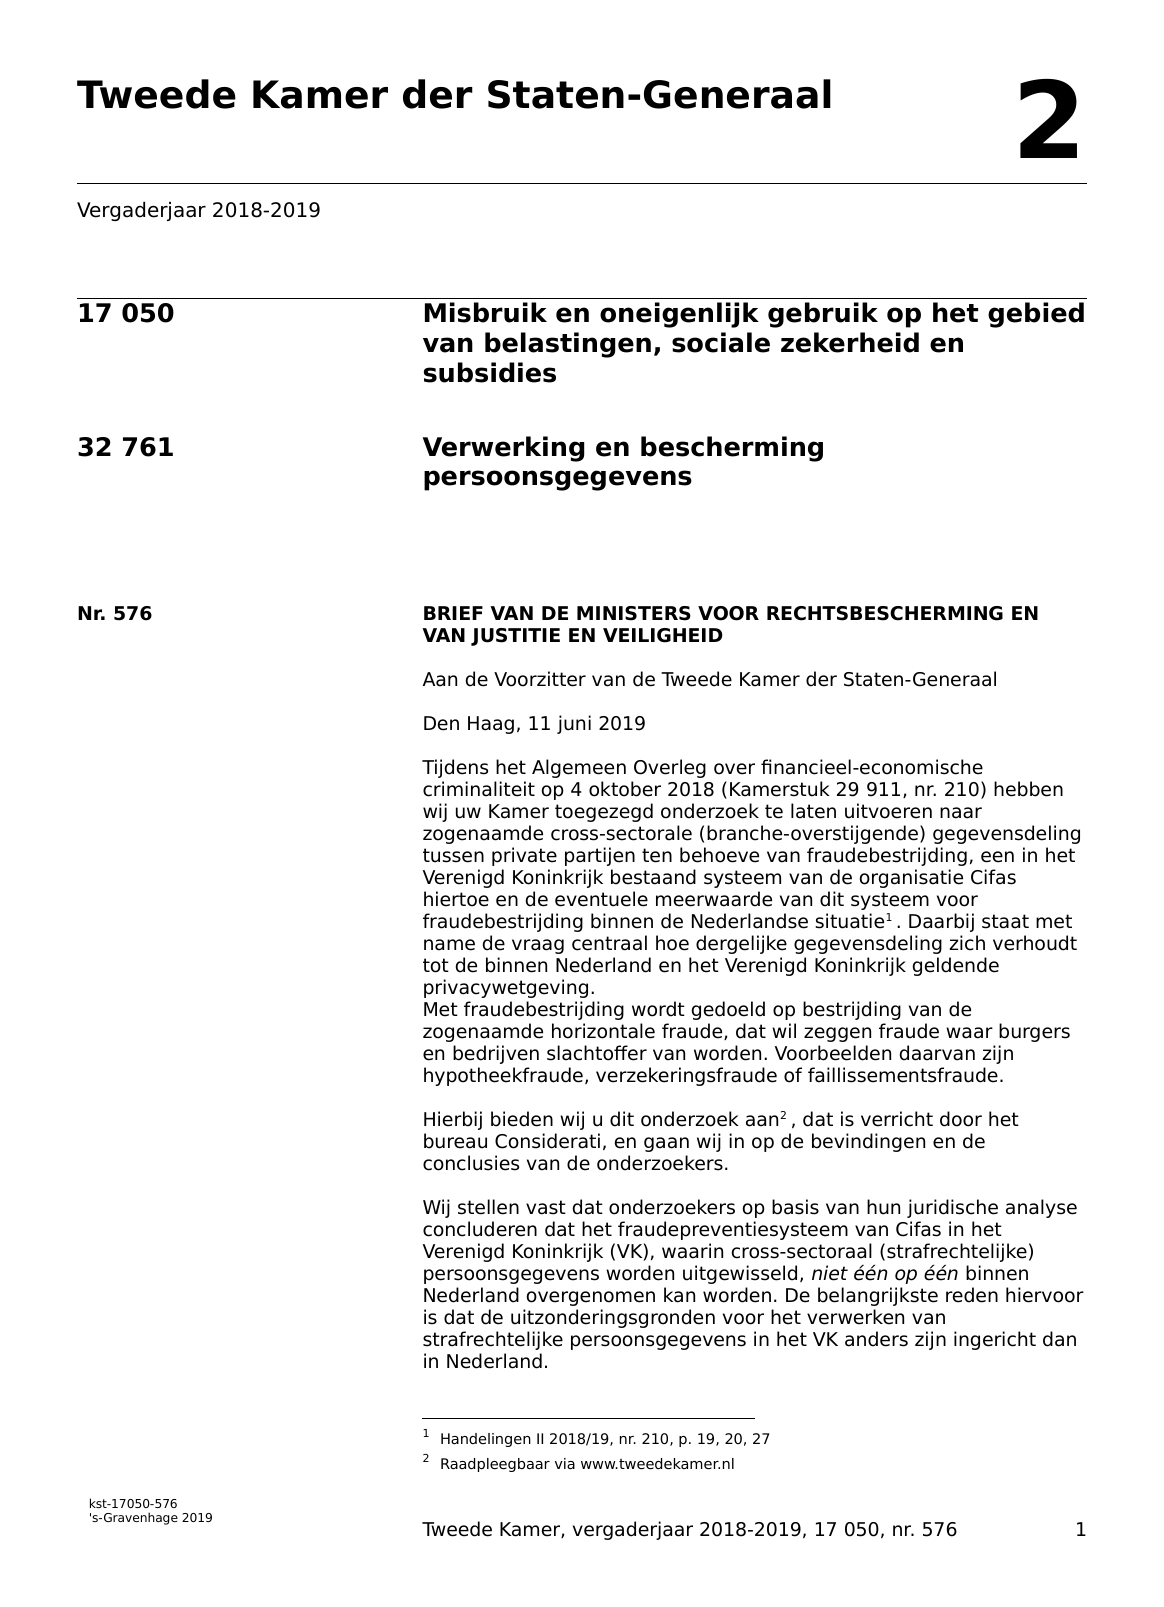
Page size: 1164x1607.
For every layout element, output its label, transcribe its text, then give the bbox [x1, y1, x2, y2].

text kst-17050-576 [88, 1497, 323, 1511]
text Wij stellen vast dat onderzoekers op basis van hun juridische analyse concluderen dat het fraudepreventiesysteem van Cifas in het Verenigd Koninkrijk (VK), waarin cross-sectoraal (strafrechtelijke) persoonsgegevens worden uitgewisseld, niet één op één binnen Nederland overgenomen kan worden. De belangrijkste reden hiervoor is dat de uitzonderingsgronden voor het verwerken van strafrechtelijke persoonsgegevens in het VK anders zijn ingericht dan in Nederland. [422, 1197, 1087, 1373]
text 's-Gravenhage 2019 [88, 1511, 323, 1525]
text Aan de Voorzitter van de Tweede Kamer der Staten-Generaal [422, 669, 1087, 691]
table_header 2 [886, 59, 1087, 183]
table_cell Vergaderjaar 2018-2019 [77, 184, 1087, 298]
text Hierbij bieden wij u dit onderzoek aan, dat is verricht door het bureau Considerati, en gaan wij in op de bevindingen en de conclusies van de onderzoekers. [422, 1109, 1087, 1175]
text Den Haag, 11 juni 2019 [422, 713, 1087, 735]
table_header Tweede Kamer der Staten-Generaal [77, 59, 886, 183]
text Tijdens het Algemeen Overleg over financieel-economische criminaliteit op 4 oktober 2018 (Kamerstuk 29 911, nr. 210) hebben wij uw Kamer toegezegd onderzoek te laten uitvoeren naar zogenaamde cross-sectorale (branche-overstijgende) gegevensdeling tussen private partijen ten behoeve van fraudebestrijding, een in het Verenigd Koninkrijk bestaand systeem van de organisatie Cifas hiertoe en de eventuele meerwaarde van dit systeem voor fraudebestrijding binnen de Nederlandse situatie. Daarbij staat met name de vraag centraal hoe dergelijke gegevensdeling zich verhoudt tot de binnen Nederland en het Verenigd Koninkrijk geldende privacywetgeving. [422, 757, 1087, 999]
text Raadpleegbaar via www.tweedekamer.nl [422, 1452, 1087, 1474]
text Met fraudebestrijding wordt gedoeld op bestrijding van de zogenaamde horizontale fraude, dat wil zeggen fraude waar burgers en bedrijven slachtoffer van worden. Voorbeelden daarvan zijn hypotheekfraude, verzekeringsfraude of faillissementsfraude. [422, 999, 1087, 1087]
subtitle Nr. 576 BRIEF VAN DE MINISTERS VOOR RECHTSBESCHERMING EN VAN JUSTITIE EN VEILIGHEID [77, 603, 1087, 647]
subtitle 32 761 Verwerking en bescherming persoonsgegevens [77, 432, 1087, 492]
subtitle 17 050 Misbruik en oneigenlijk gebruik op het gebied van belastingen, sociale zekerheid en subsidies [77, 299, 1087, 388]
text Handelingen II 2018/19, nr. 210, p. 19, 20, 27 [422, 1427, 1087, 1449]
